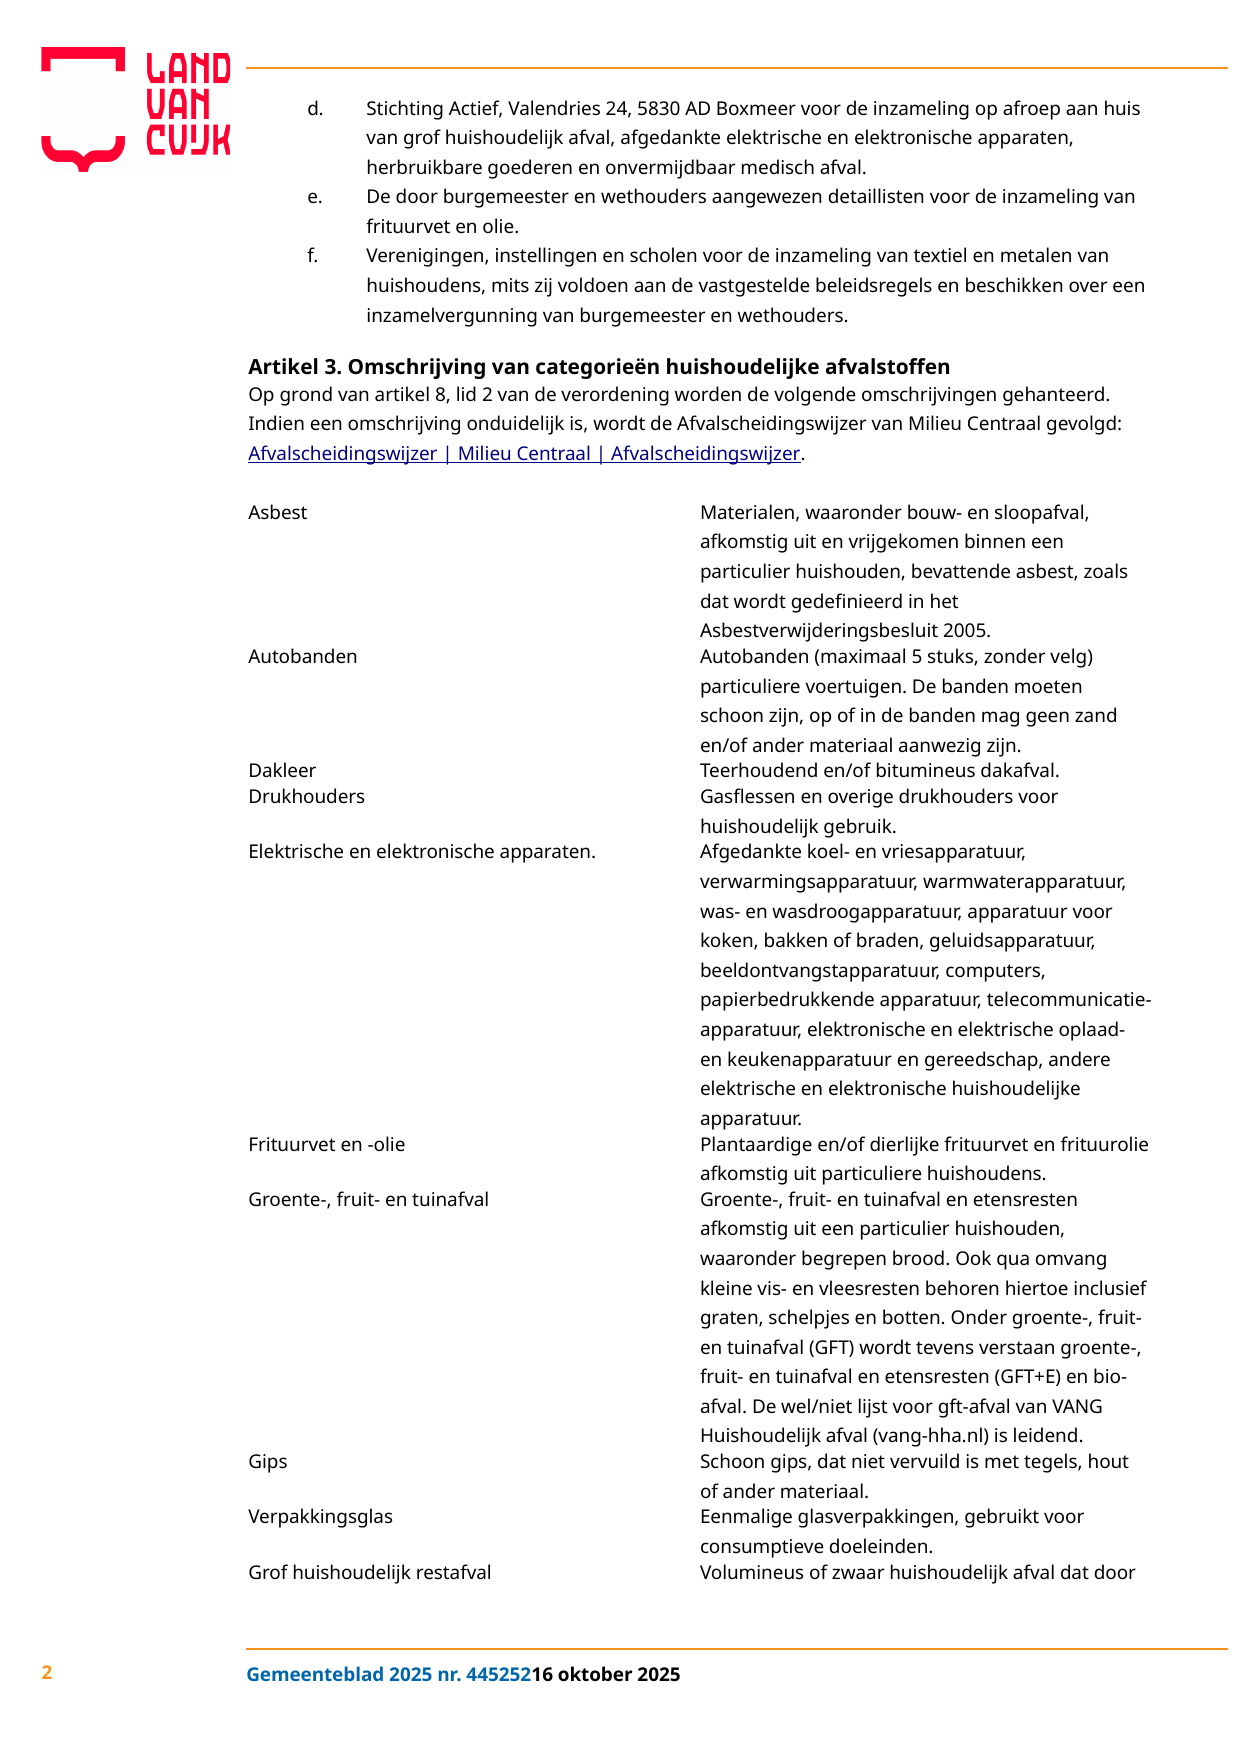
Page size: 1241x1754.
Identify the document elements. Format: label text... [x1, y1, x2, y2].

table_cell Frituurvet en -olie [248, 1131, 700, 1186]
table_cell Groente-, fruit- en tuinafval [248, 1186, 700, 1448]
table_cell Autobanden [248, 643, 700, 758]
table_cell Gips [248, 1449, 700, 1504]
table_cell Schoon gips, dat niet vervuild is met tegels, hout of ander materiaal. [700, 1449, 1152, 1504]
table_cell Drukhouders [248, 784, 700, 839]
table_cell Plantaardige en/of dierlijke frituurvet en frituurolie afkomstig uit particuliere huishoudens. [700, 1131, 1152, 1186]
table_cell Dakleer [248, 758, 700, 783]
table_cell Grof huishoudelijk restafval [248, 1559, 700, 1585]
table_cell Groente-, fruit- en tuinafval en etensresten afkomstig uit een particulier huishouden, waaronder begrepen brood. Ook qua omvang kleine vis- en vleesresten behoren hiertoe inclusief graten, schelpjes en botten. Onder groente-, fruit- en tuinafval (GFT) wordt tevens verstaan groente-, fruit- en tuinafval en etensresten (GFT+E) en bio-afval. De wel/niet lijst voor gft-afval van VANG Huishoudelijk afval (vang-hha.nl) is leidend. [700, 1186, 1152, 1448]
table_cell Eenmalige glasverpakkingen, gebruikt voor consumptieve doeleinden. [700, 1504, 1152, 1559]
table_cell Verpakkingsglas [248, 1504, 700, 1559]
text Op grond van artikel 8, lid 2 van de verordening worden de volgende omschrijvingen gehanteerd. Indien een omschrijving onduidelijk is, wordt de Afvalscheidingswijzer van Milieu Centraal gevolgd: Afvalscheidingswijzer | Milieu Centraal | Afvalscheidingswijzer. [248, 381, 1152, 466]
table_cell Elektrische en elektronische apparaten. [248, 839, 700, 1131]
table_header Materialen, waaronder bouw- en sloopafval, afkomstig uit en vrijgekomen binnen een particulier huishouden, bevattende asbest, zoals dat wordt gedefinieerd in het Asbestverwijderingsbesluit 2005. [700, 499, 1152, 643]
table_header Asbest [248, 499, 700, 643]
table_cell Gasflessen en overige drukhouders voor huishoudelijk gebruik. [700, 784, 1152, 839]
table_cell Afgedankte koel- en vriesapparatuur, verwarmingsapparatuur, warmwaterapparatuur, was- en wasdroogapparatuur, apparatuur voor koken, bakken of braden, geluidsapparatuur, beeldontvangstapparatuur, computers, papierbedrukkende apparatuur, telecommunicatie-apparatuur, elektronische en elektrische oplaad- en keukenapparatuur en gereedschap, andere elektrische en elektronische huishoudelijke apparatuur. [700, 839, 1152, 1131]
table_cell Teerhoudend en/of bitumineus dakafval. [700, 758, 1152, 783]
table_cell Autobanden (maximaal 5 stuks, zonder velg) particuliere voertuigen. De banden moeten schoon zijn, op of in de banden mag geen zand en/of ander materiaal aanwezig zijn. [700, 643, 1152, 758]
list De door burgemeester en wethouders aangewezen detaillisten voor de inzameling van frituurvet en olie. [307, 183, 1152, 239]
text Artikel 3. Omschrijving van categorieën huishoudelijke afvalstoffen [248, 352, 1152, 381]
list Stichting Actief, Valendries 24, 5830 AD Boxmeer voor de inzameling op afroep aan huis van grof huishoudelijk afval, afgedankte elektrische en elektronische apparaten, herbruikbare goederen en onvermijdbaar medisch afval. [307, 95, 1152, 180]
picture [41, 47, 231, 172]
table_cell Volumineus of zwaar huishoudelijk afval dat door [700, 1559, 1152, 1585]
list Verenigingen, instellingen en scholen voor de inzameling van textiel en metalen van huishoudens, mits zij voldoen aan de vastgestelde beleidsregels en beschikken over een inzamelvergunning van burgemeester en wethouders. [307, 243, 1152, 328]
